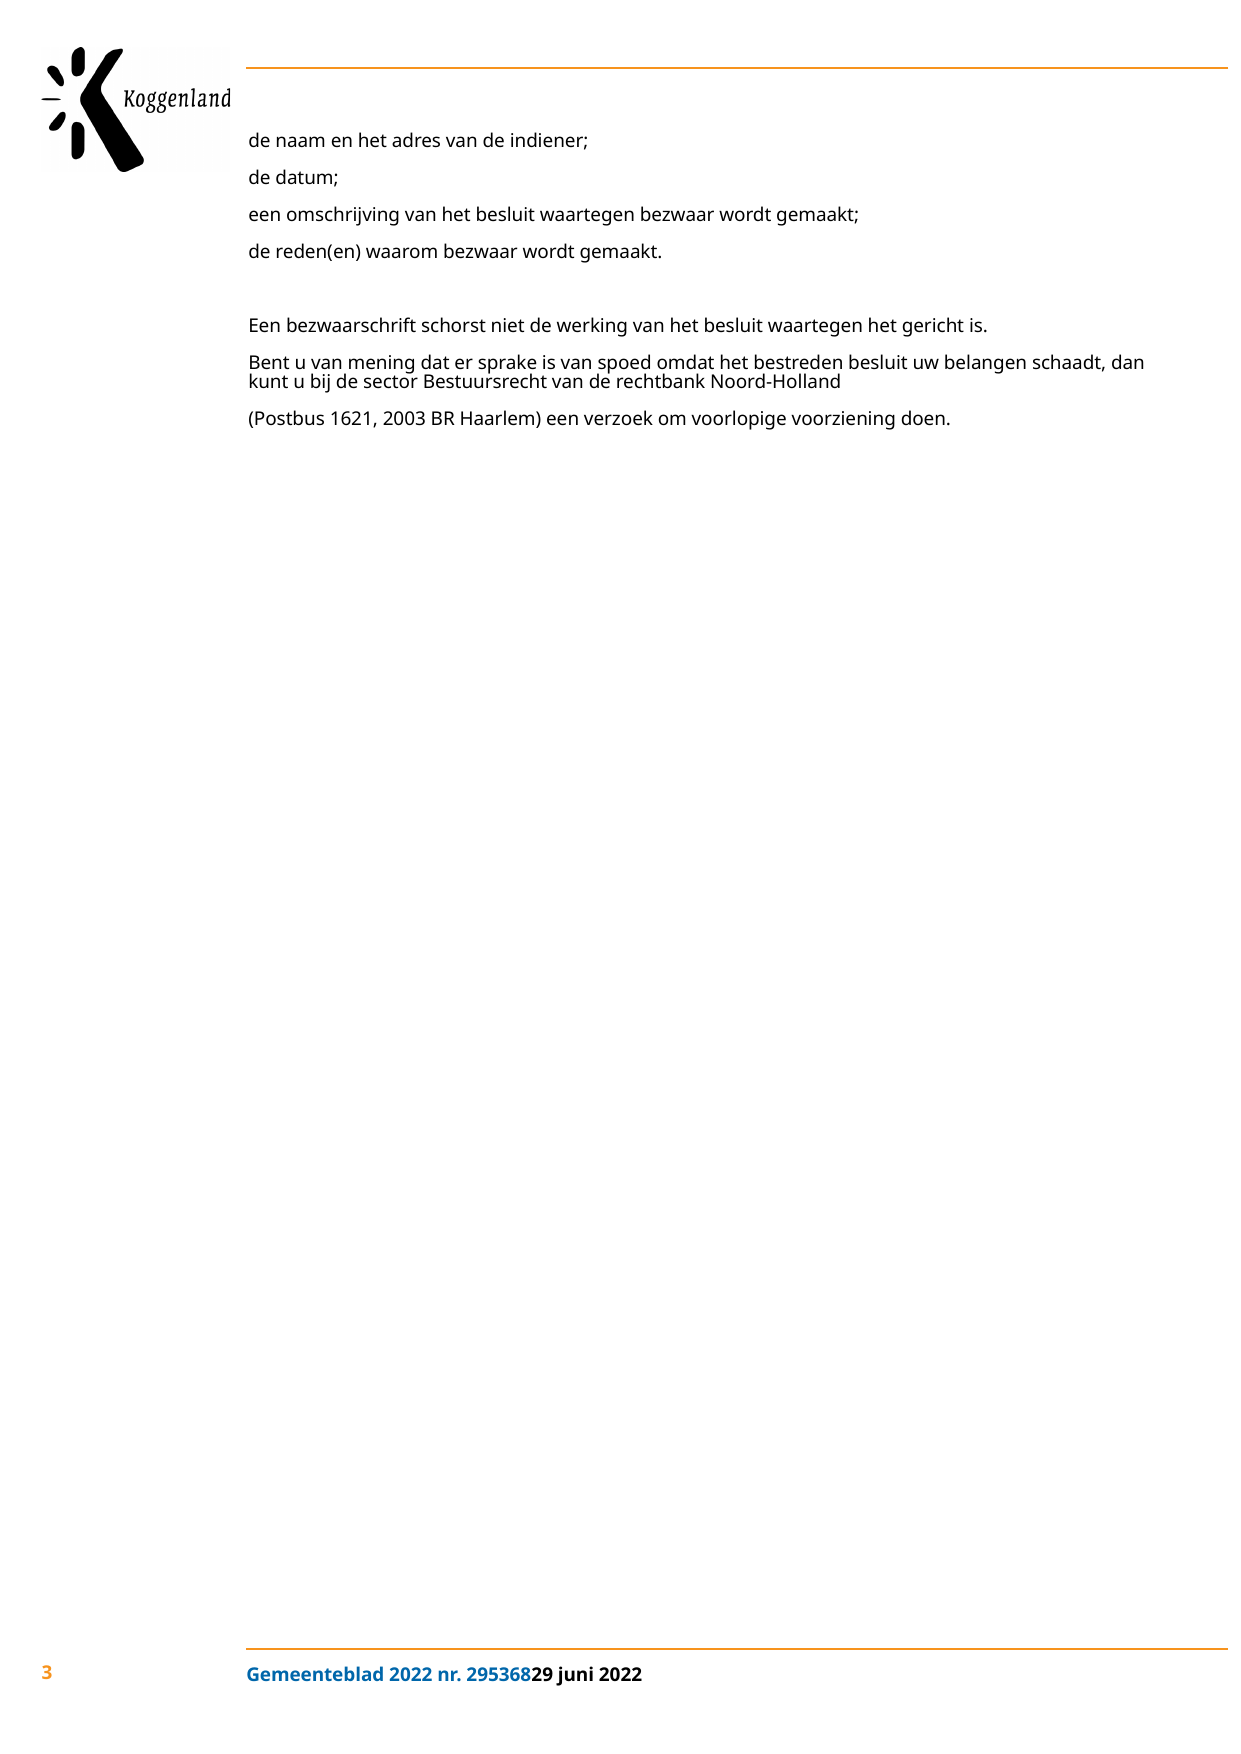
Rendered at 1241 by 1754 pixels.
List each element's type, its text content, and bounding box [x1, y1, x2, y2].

text Bent u van mening dat er sprake is van spoed omdat het bestreden besluit uw belangen schaadt, dan kunt u bij de sector Bestuursrecht van de rechtbank Noord-Holland [248, 354, 1152, 392]
text de datum; [248, 169, 1152, 188]
text Een bezwaarschrift schorst niet de werking van het besluit waartegen het gericht is. [248, 317, 1152, 336]
picture [41, 47, 231, 172]
text een omschrijving van het besluit waartegen bezwaar wordt gemaakt; [248, 206, 1152, 225]
text (Postbus 1621, 2003 BR Haarlem) een verzoek om voorlopige voorziening doen. [248, 410, 1152, 429]
text de reden(en) waarom bezwaar wordt gemaakt. [248, 243, 1152, 262]
text de naam en het adres van de indiener; [248, 132, 1152, 151]
